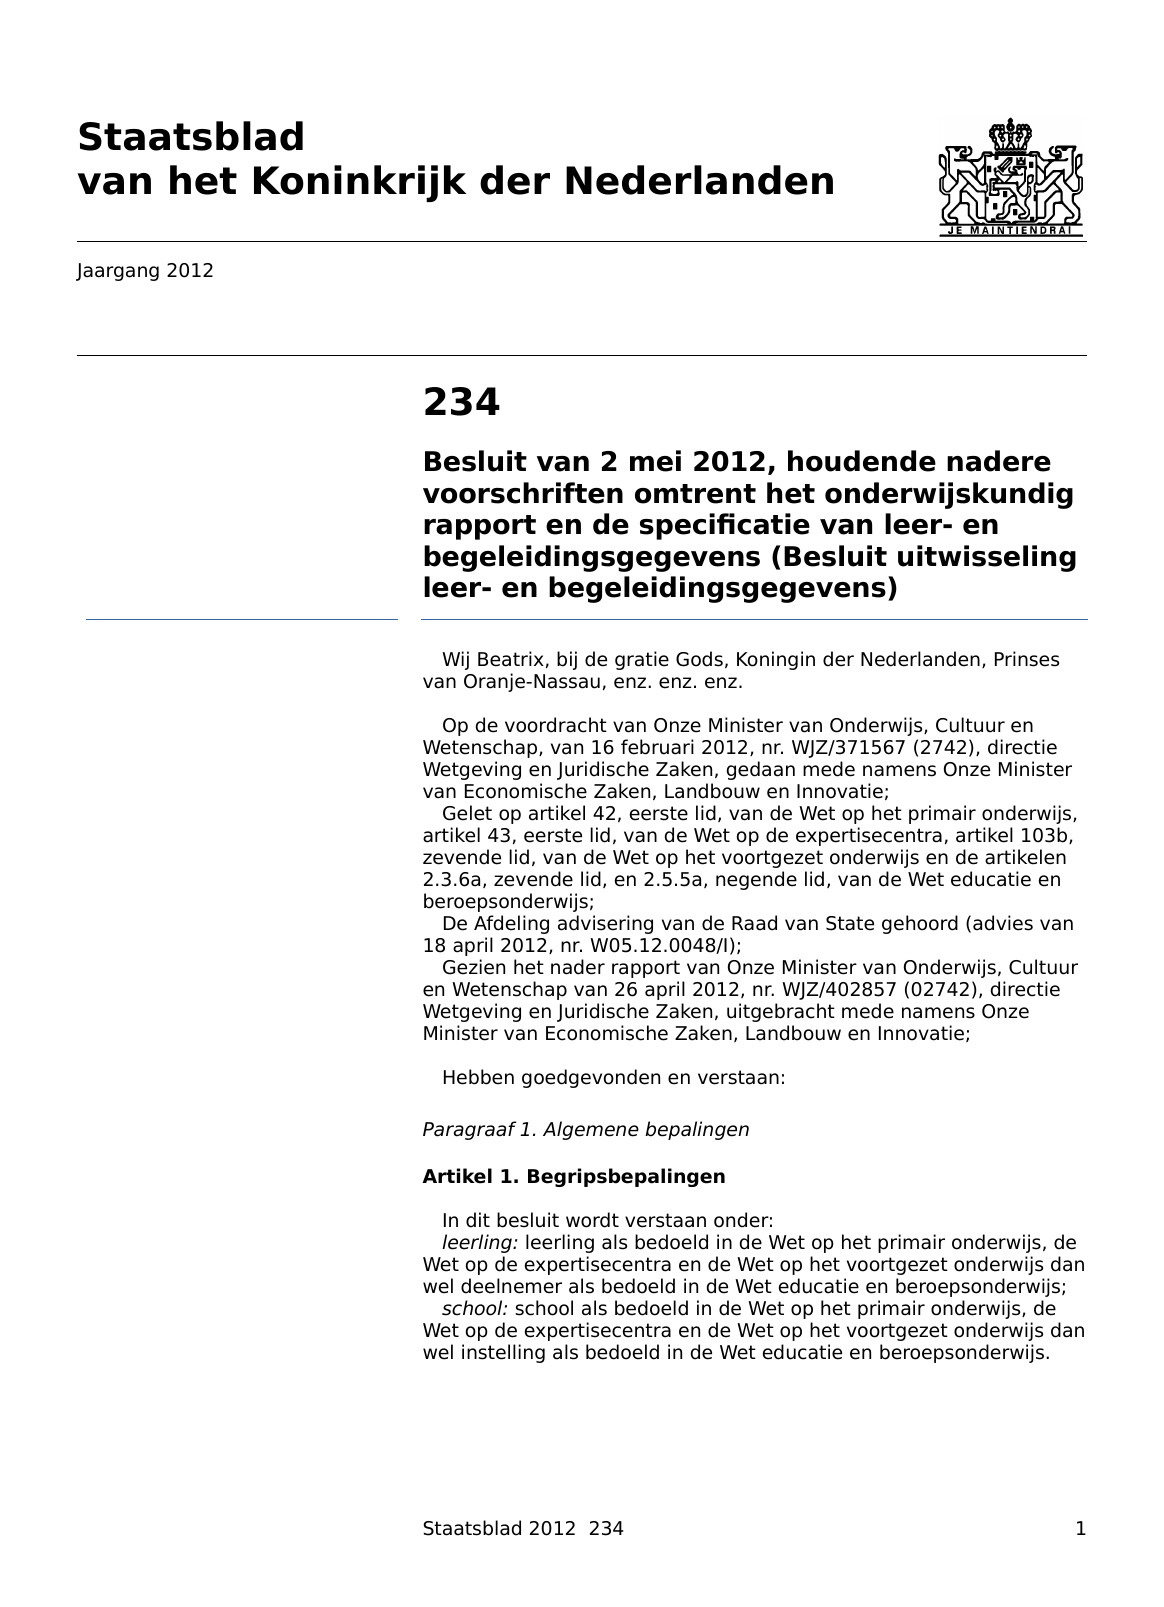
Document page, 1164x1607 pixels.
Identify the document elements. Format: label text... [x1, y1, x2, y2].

table_header Staatsblad van het Koninkrijk der Nederlanden [77, 100, 886, 241]
text Wij Beatrix, bij de gratie Gods, Koningin der Nederlanden, Prinses van Oranje-Nassau, enz. enz. enz. [422, 649, 1087, 693]
text leerling: leerling als bedoeld in de Wet op het primair onderwijs, de Wet op de expertisecentra en de Wet op het voortgezet onderwijs dan wel deelnemer als bedoeld in de Wet educatie en beroepsonderwijs; [422, 1232, 1087, 1298]
text De Afdeling advisering van de Raad van State gehoord (advies van 18 april 2012, nr. W05.12.0048/I); [422, 913, 1087, 957]
text school: school als bedoeld in de Wet op het primair onderwijs, de Wet op de expertisecentra en de Wet op het voortgezet onderwijs dan wel instelling als bedoeld in de Wet educatie en beroepsonderwijs. [422, 1298, 1087, 1364]
table_header [886, 100, 1087, 241]
picture [936, 115, 1087, 240]
text In dit besluit wordt verstaan onder: [422, 1210, 1087, 1232]
table_cell Jaargang 2012 [77, 242, 1087, 355]
subtitle Paragraaf 1. Algemene bepalingen [422, 1119, 1087, 1141]
text Hebben goedgevonden en verstaan: [422, 1067, 1087, 1089]
text Op de voordracht van Onze Minister van Onderwijs, Cultuur en Wetenschap, van 16 februari 2012, nr. WJZ/371567 (2742), directie Wetgeving en Juridische Zaken, gedaan mede namens Onze Minister van Economische Zaken, Landbouw en Innovatie; [422, 715, 1087, 803]
text Besluit van 2 mei 2012, houdende nadere voorschriften omtrent het onderwijskundig rapport en de specificatie van leer- en begeleidingsgegevens (Besluit uitwisseling leer- en begeleidingsgegevens) [422, 447, 1087, 604]
text Gezien het nader rapport van Onze Minister van Onderwijs, Cultuur en Wetenschap van 26 april 2012, nr. WJZ/402857 (02742), directie Wetgeving en Juridische Zaken, uitgebracht mede namens Onze Minister van Economische Zaken, Landbouw en Innovatie; [422, 957, 1087, 1044]
subtitle 234 [422, 381, 1087, 424]
text Gelet op artikel 42, eerste lid, van de Wet op het primair onderwijs, artikel 43, eerste lid, van de Wet op de expertisecentra, artikel 103b, zevende lid, van de Wet op het voortgezet onderwijs en de artikelen 2.3.6a, zevende lid, en 2.5.5a, negende lid, van de Wet educatie en beroepsonderwijs; [422, 803, 1087, 913]
subtitle Artikel 1. Begripsbepalingen [422, 1166, 1087, 1188]
